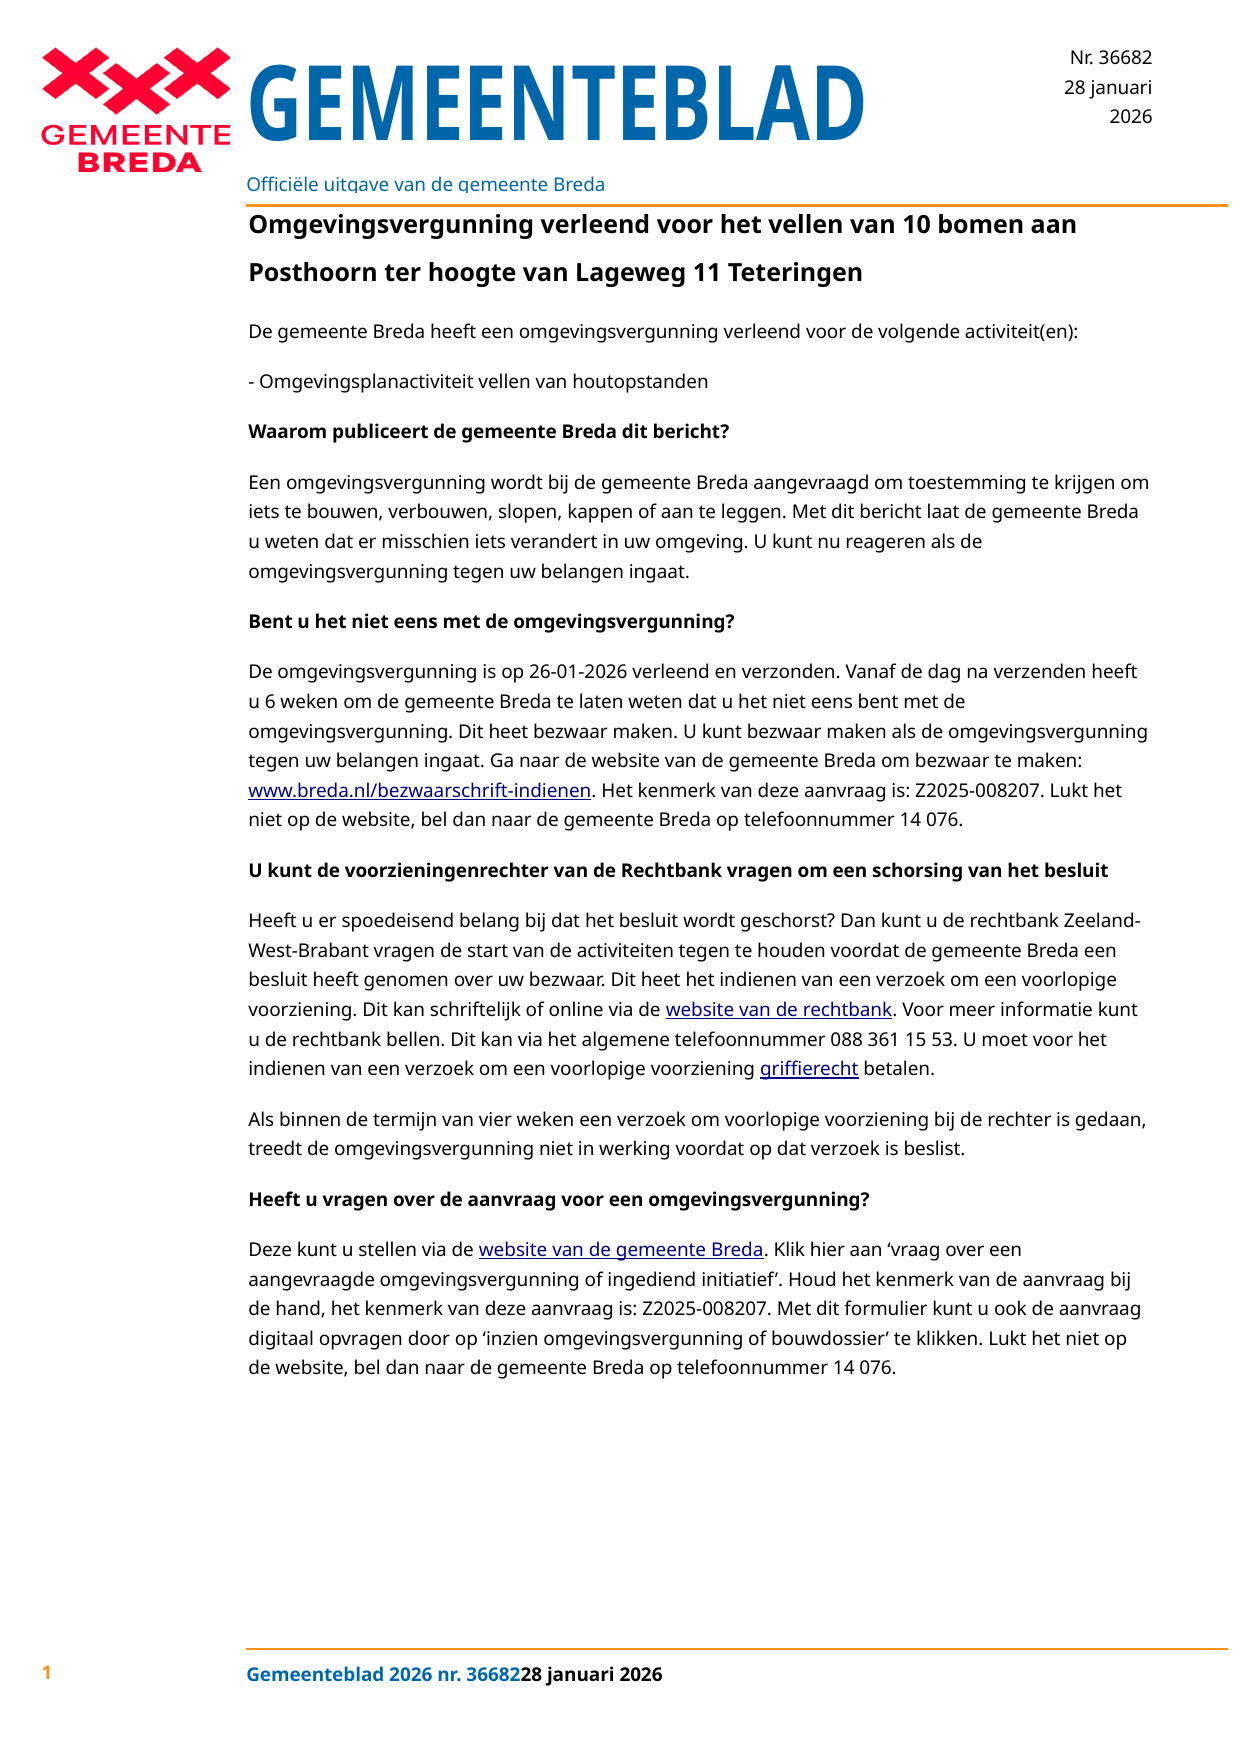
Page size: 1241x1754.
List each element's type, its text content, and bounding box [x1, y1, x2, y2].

text Omgevingsvergunning verleend voor het vellen van 10 bomen aan Posthoorn ter hoogte van Lageweg 11 Teteringen [248, 207, 1152, 288]
text Een omgevingsvergunning wordt bij de gemeente Breda aangevraagd om toestemming te krijgen om iets te bouwen, verbouwen, slopen, kappen of aan te leggen. Met dit bericht laat de gemeente Breda u weten dat er misschien iets verandert in uw omgeving. U kunt nu reageren als de omgevingsvergunning tegen uw belangen ingaat. [248, 469, 1152, 584]
text Als binnen de termijn van vier weken een verzoek om voorlopige voorziening bij de rechter is gedaan, treedt de omgevingsvergunning niet in werking voordat op dat verzoek is beslist. [248, 1106, 1152, 1161]
text Deze kunt u stellen via de website van de gemeente Breda. Klik hier aan ‘vraag over een aangevraagde omgevingsvergunning of ingediend initiatief’. Houd het kenmerk van de aanvraag bij de hand, het kenmerk van deze aanvraag is: Z2025-008207. Met dit formulier kunt u ook de aanvraag digitaal opvragen door op ‘inzien omgevingsvergunning of bouwdossier’ te klikken. Lukt het niet op de website, bel dan naar de gemeente Breda op telefoonnummer 14 076. [248, 1236, 1152, 1380]
text Heeft u er spoedeisend belang bij dat het besluit wordt geschorst? Dan kunt u de rechtbank Zeeland-West-Brabant vragen de start van de activiteiten tegen te houden voordat de gemeente Breda een besluit heeft genomen over uw bezwaar. Dit heet het indienen van een verzoek om een voorlopige voorziening. Dit kan schriftelijk of online via de website van de rechtbank. Voor meer informatie kunt u de rechtbank bellen. Dit kan via het algemene telefoonnummer 088 361 15 53. U moet voor het indienen van een verzoek om een voorlopige voorziening griffierecht betalen. [248, 907, 1152, 1081]
text De gemeente Breda heeft een omgevingsvergunning verleend voor de volgende activiteit(en): [248, 318, 1152, 344]
text De omgevingsvergunning is op 26-01-2026 verleend en verzonden. Vanaf de dag na verzenden heeft u 6 weken om de gemeente Breda te laten weten dat u het niet eens bent met de omgevingsvergunning. Dit heet bezwaar maken. U kunt bezwaar maken als de omgevingsvergunning tegen uw belangen ingaat. Ga naar de website van de gemeente Breda om bezwaar te maken: www.breda.nl/bezwaarschrift-indienen. Het kenmerk van deze aanvraag is: Z2025-008207. Lukt het niet op de website, bel dan naar de gemeente Breda op telefoonnummer 14 076. [248, 659, 1152, 832]
text Heeft u vragen over de aanvraag voor een omgevingsvergunning? [248, 1186, 1152, 1212]
text Waarom publiceert de gemeente Breda dit bericht? [248, 419, 1152, 444]
text U kunt de voorzieningenrechter van de Rechtbank vragen om een schorsing van het besluit [248, 857, 1152, 883]
text Bent u het niet eens met de omgevingsvergunning? [248, 608, 1152, 634]
picture [41, 47, 231, 172]
text - Omgevingsplanactiviteit vellen van houtopstanden [248, 368, 1152, 394]
